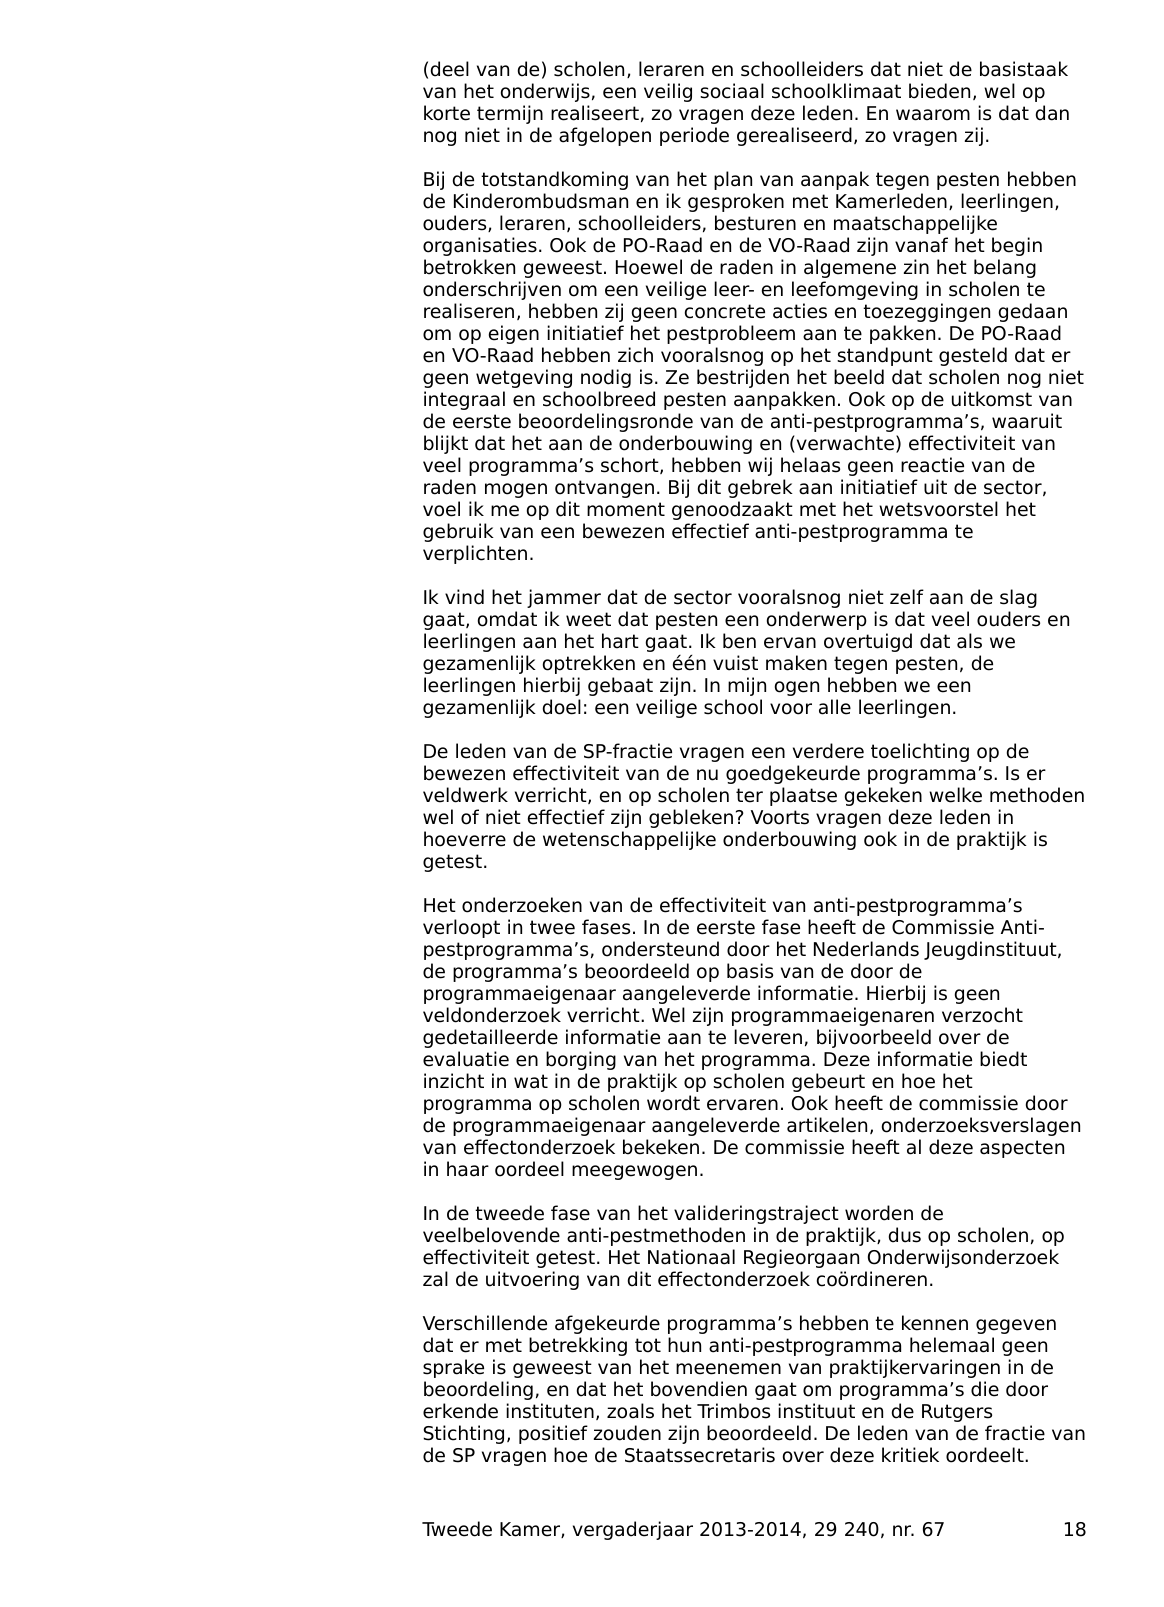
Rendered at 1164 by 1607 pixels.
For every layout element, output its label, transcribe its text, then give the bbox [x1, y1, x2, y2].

text Het onderzoeken van de effectiviteit van anti-pestprogramma’s verloopt in twee fases. In de eerste fase heeft de Commissie Anti-pestprogramma’s, ondersteund door het Nederlands Jeugdinstituut, de programma’s beoordeeld op basis van de door de programmaeigenaar aangeleverde informatie. Hierbij is geen veldonderzoek verricht. Wel zijn programmaeigenaren verzocht gedetailleerde informatie aan te leveren, bijvoorbeeld over de evaluatie en borging van het programma. Deze informatie biedt inzicht in wat in de praktijk op scholen gebeurt en hoe het programma op scholen wordt ervaren. Ook heeft de commissie door de programmaeigenaar aangeleverde artikelen, onderzoeksverslagen van effectonderzoek bekeken. De commissie heeft al deze aspecten in haar oordeel meegewogen. [422, 895, 1087, 1181]
text Verschillende afgekeurde programma’s hebben te kennen gegeven dat er met betrekking tot hun anti-pestprogramma helemaal geen sprake is geweest van het meenemen van praktijkervaringen in de beoordeling, en dat het bovendien gaat om programma’s die door erkende instituten, zoals het Trimbos instituut en de Rutgers Stichting, positief zouden zijn beoordeeld. De leden van de fractie van de SP vragen hoe de Staatssecretaris over deze kritiek oordeelt. [422, 1313, 1087, 1467]
text (deel van de) scholen, leraren en schoolleiders dat niet de basistaak van het onderwijs, een veilig sociaal schoolklimaat bieden, wel op korte termijn realiseert, zo vragen deze leden. En waarom is dat dan nog niet in de afgelopen periode gerealiseerd, zo vragen zij. [422, 59, 1087, 147]
text Bij de totstandkoming van het plan van aanpak tegen pesten hebben de Kinderombudsman en ik gesproken met Kamerleden, leerlingen, ouders, leraren, schoolleiders, besturen en maatschappelijke organisaties. Ook de PO-Raad en de VO-Raad zijn vanaf het begin betrokken geweest. Hoewel de raden in algemene zin het belang onderschrijven om een veilige leer- en leefomgeving in scholen te realiseren, hebben zij geen concrete acties en toezeggingen gedaan om op eigen initiatief het pestprobleem aan te pakken. De PO-Raad en VO-Raad hebben zich vooralsnog op het standpunt gesteld dat er geen wetgeving nodig is. Ze bestrijden het beeld dat scholen nog niet integraal en schoolbreed pesten aanpakken. Ook op de uitkomst van de eerste beoordelingsronde van de anti-pestprogramma’s, waaruit blijkt dat het aan de onderbouwing en (verwachte) effectiviteit van veel programma’s schort, hebben wij helaas geen reactie van de raden mogen ontvangen. Bij dit gebrek aan initiatief uit de sector, voel ik me op dit moment genoodzaakt met het wetsvoorstel het gebruik van een bewezen effectief anti-pestprogramma te verplichten. [422, 169, 1087, 565]
text Ik vind het jammer dat de sector vooralsnog niet zelf aan de slag gaat, omdat ik weet dat pesten een onderwerp is dat veel ouders en leerlingen aan het hart gaat. Ik ben ervan overtuigd dat als we gezamenlijk optrekken en één vuist maken tegen pesten, de leerlingen hierbij gebaat zijn. In mijn ogen hebben we een gezamenlijk doel: een veilige school voor alle leerlingen. [422, 587, 1087, 719]
text In de tweede fase van het valideringstraject worden de veelbelovende anti-pestmethoden in de praktijk, dus op scholen, op effectiviteit getest. Het Nationaal Regieorgaan Onderwijsonderzoek zal de uitvoering van dit effectonderzoek coördineren. [422, 1203, 1087, 1291]
text De leden van de SP-fractie vragen een verdere toelichting op de bewezen effectiviteit van de nu goedgekeurde programma’s. Is er veldwerk verricht, en op scholen ter plaatse gekeken welke methoden wel of niet effectief zijn gebleken? Voorts vragen deze leden in hoeverre de wetenschappelijke onderbouwing ook in de praktijk is getest. [422, 741, 1087, 873]
